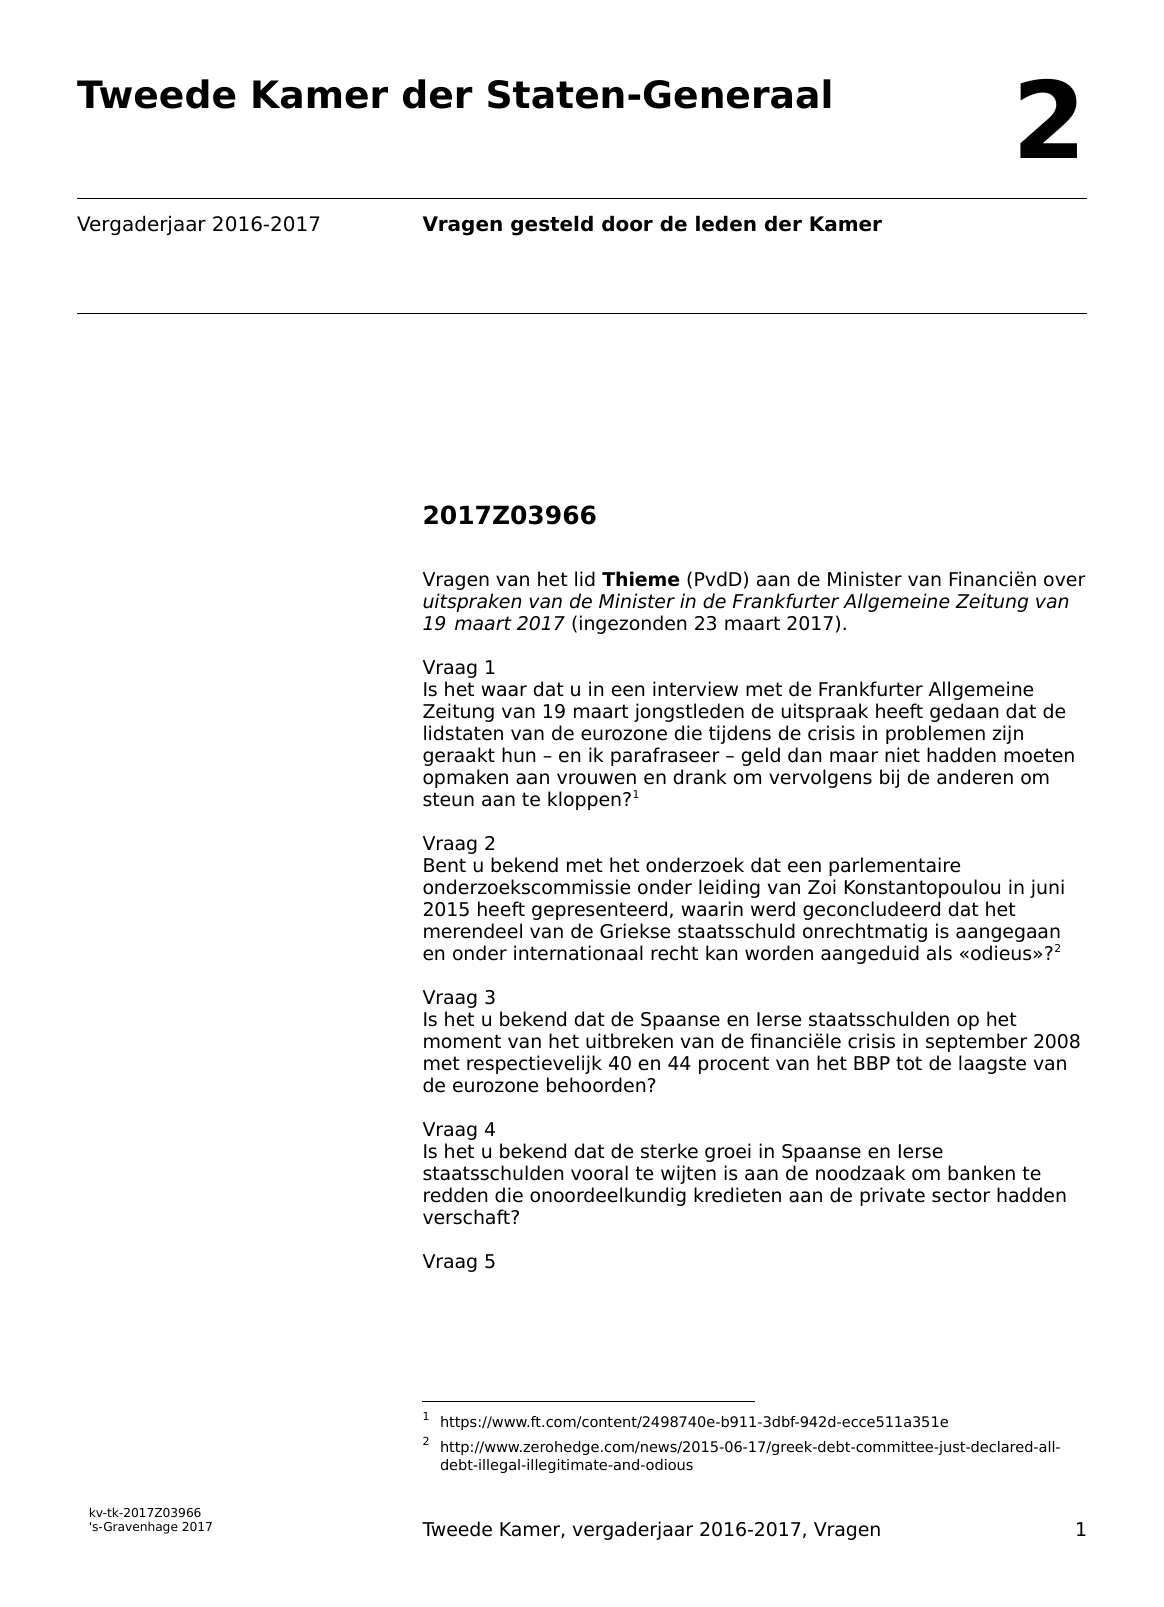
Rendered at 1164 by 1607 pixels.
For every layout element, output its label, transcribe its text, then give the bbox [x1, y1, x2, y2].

table_header Tweede Kamer der Staten-Generaal [77, 59, 886, 198]
table_cell Vergaderjaar 2016-2017 [77, 199, 422, 313]
text Vraag 2 [422, 833, 1087, 855]
table_header 2 [886, 59, 1087, 198]
text Vraag 3 [422, 987, 1087, 1009]
text Vraag 5 [422, 1251, 1087, 1273]
text Vraag 1 [422, 657, 1087, 679]
text https://www.ft.com/content/2498740e-b911-3dbf-942d-ecce511a351e [422, 1410, 1087, 1432]
text 's-Gravenhage 2017 [88, 1520, 323, 1534]
text Vraag 4 [422, 1119, 1087, 1141]
text Vragen van het lid Thieme (PvdD) aan de Minister van Financiën over uitspraken van de Minister in de Frankfurter Allgemeine Zeitung van 19 maart 2017 (ingezonden 23 maart 2017). [422, 569, 1087, 635]
table_cell Vragen gesteld door de leden der Kamer [422, 199, 1087, 313]
text 2017Z03966 [422, 501, 1087, 531]
text Is het u bekend dat de sterke groei in Spaanse en Ierse staatsschulden vooral te wijten is aan de noodzaak om banken te redden die onoordeelkundig kredieten aan de private sector hadden verschaft? [422, 1141, 1087, 1229]
text http://www.zerohedge.com/news/2015-06-17/greek-debt-committee-just-declared-all-debt-illegal-illegitimate-and-odious [422, 1435, 1087, 1474]
text Bent u bekend met het onderzoek dat een parlementaire onderzoekscommissie onder leiding van Zoi Konstantopoulou in juni 2015 heeft gepresenteerd, waarin werd geconcludeerd dat het merendeel van de Griekse staatsschuld onrechtmatig is aangegaan en onder internationaal recht kan worden aangeduid als «odieus»? [422, 855, 1087, 965]
text kv-tk-2017Z03966 [88, 1506, 323, 1520]
text Is het waar dat u in een interview met de Frankfurter Allgemeine Zeitung van 19 maart jongstleden de uitspraak heeft gedaan dat de lidstaten van de eurozone die tijdens de crisis in problemen zijn geraakt hun – en ik parafraseer – geld dan maar niet hadden moeten opmaken aan vrouwen en drank om vervolgens bij de anderen om steun aan te kloppen? [422, 679, 1087, 811]
text Is het u bekend dat de Spaanse en Ierse staatsschulden op het moment van het uitbreken van de financiële crisis in september 2008 met respectievelijk 40 en 44 procent van het BBP tot de laagste van de eurozone behoorden? [422, 1009, 1087, 1097]
